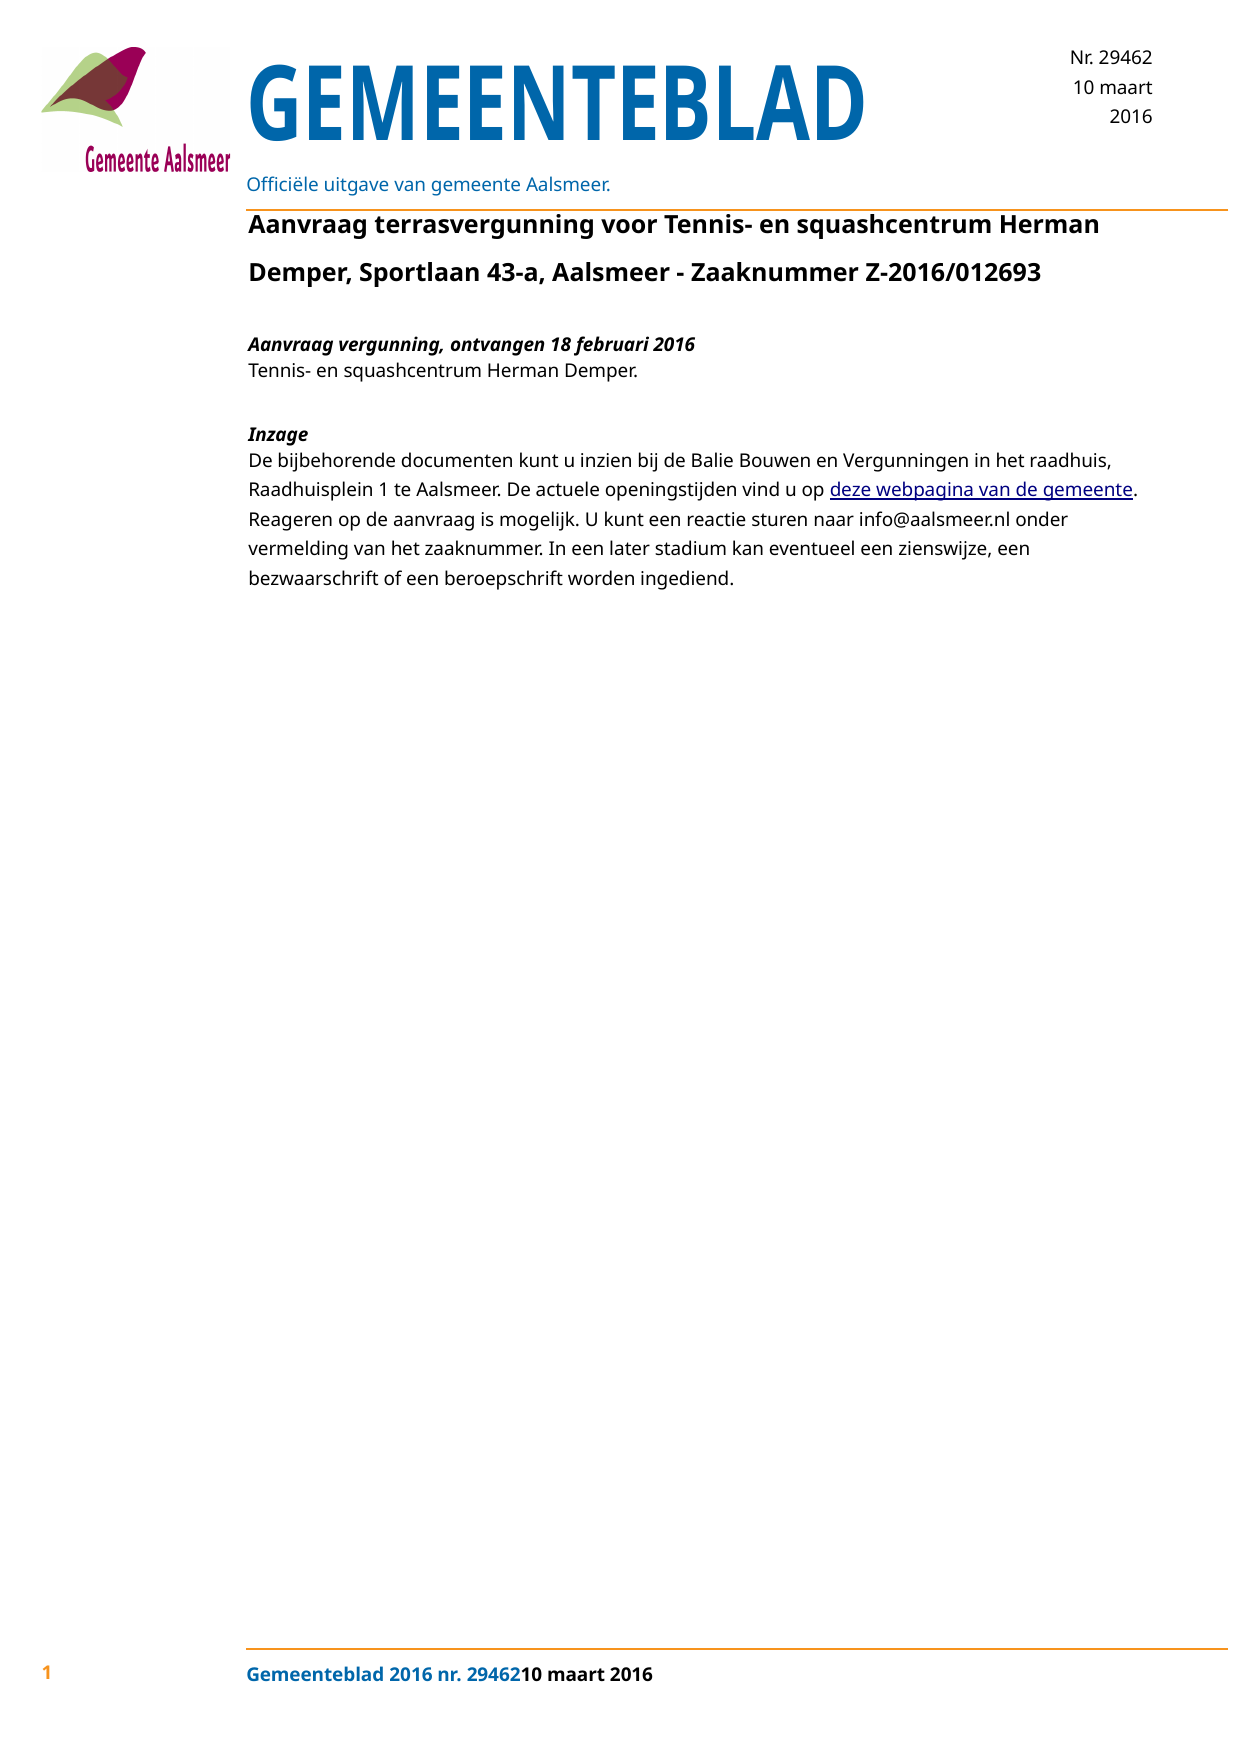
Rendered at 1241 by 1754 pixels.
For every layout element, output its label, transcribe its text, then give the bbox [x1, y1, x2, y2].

text Aanvraag vergunning, ontvangen 18 februari 2016 [248, 331, 1152, 357]
picture [41, 47, 231, 172]
text Tennis- en squashcentrum Herman Demper. [248, 357, 1152, 383]
text Inzage [248, 421, 1152, 447]
text Aanvraag terrasvergunning voor Tennis- en squashcentrum Herman Demper, Sportlaan 43-a, Aalsmeer - Zaaknummer Z-2016/012693 [248, 211, 1152, 288]
text De bijbehorende documenten kunt u inzien bij de Balie Bouwen en Vergunningen in het raadhuis, Raadhuisplein 1 te Aalsmeer. De actuele openingstijden vind u op deze webpagina van de gemeente. Reageren op de aanvraag is mogelijk. U kunt een reactie sturen naar info@aalsmeer.nl onder vermelding van het zaaknummer. In een later stadium kan eventueel een zienswijze, een bezwaarschrift of een beroepschrift worden ingediend. [248, 447, 1152, 591]
text ​ [248, 616, 1152, 641]
